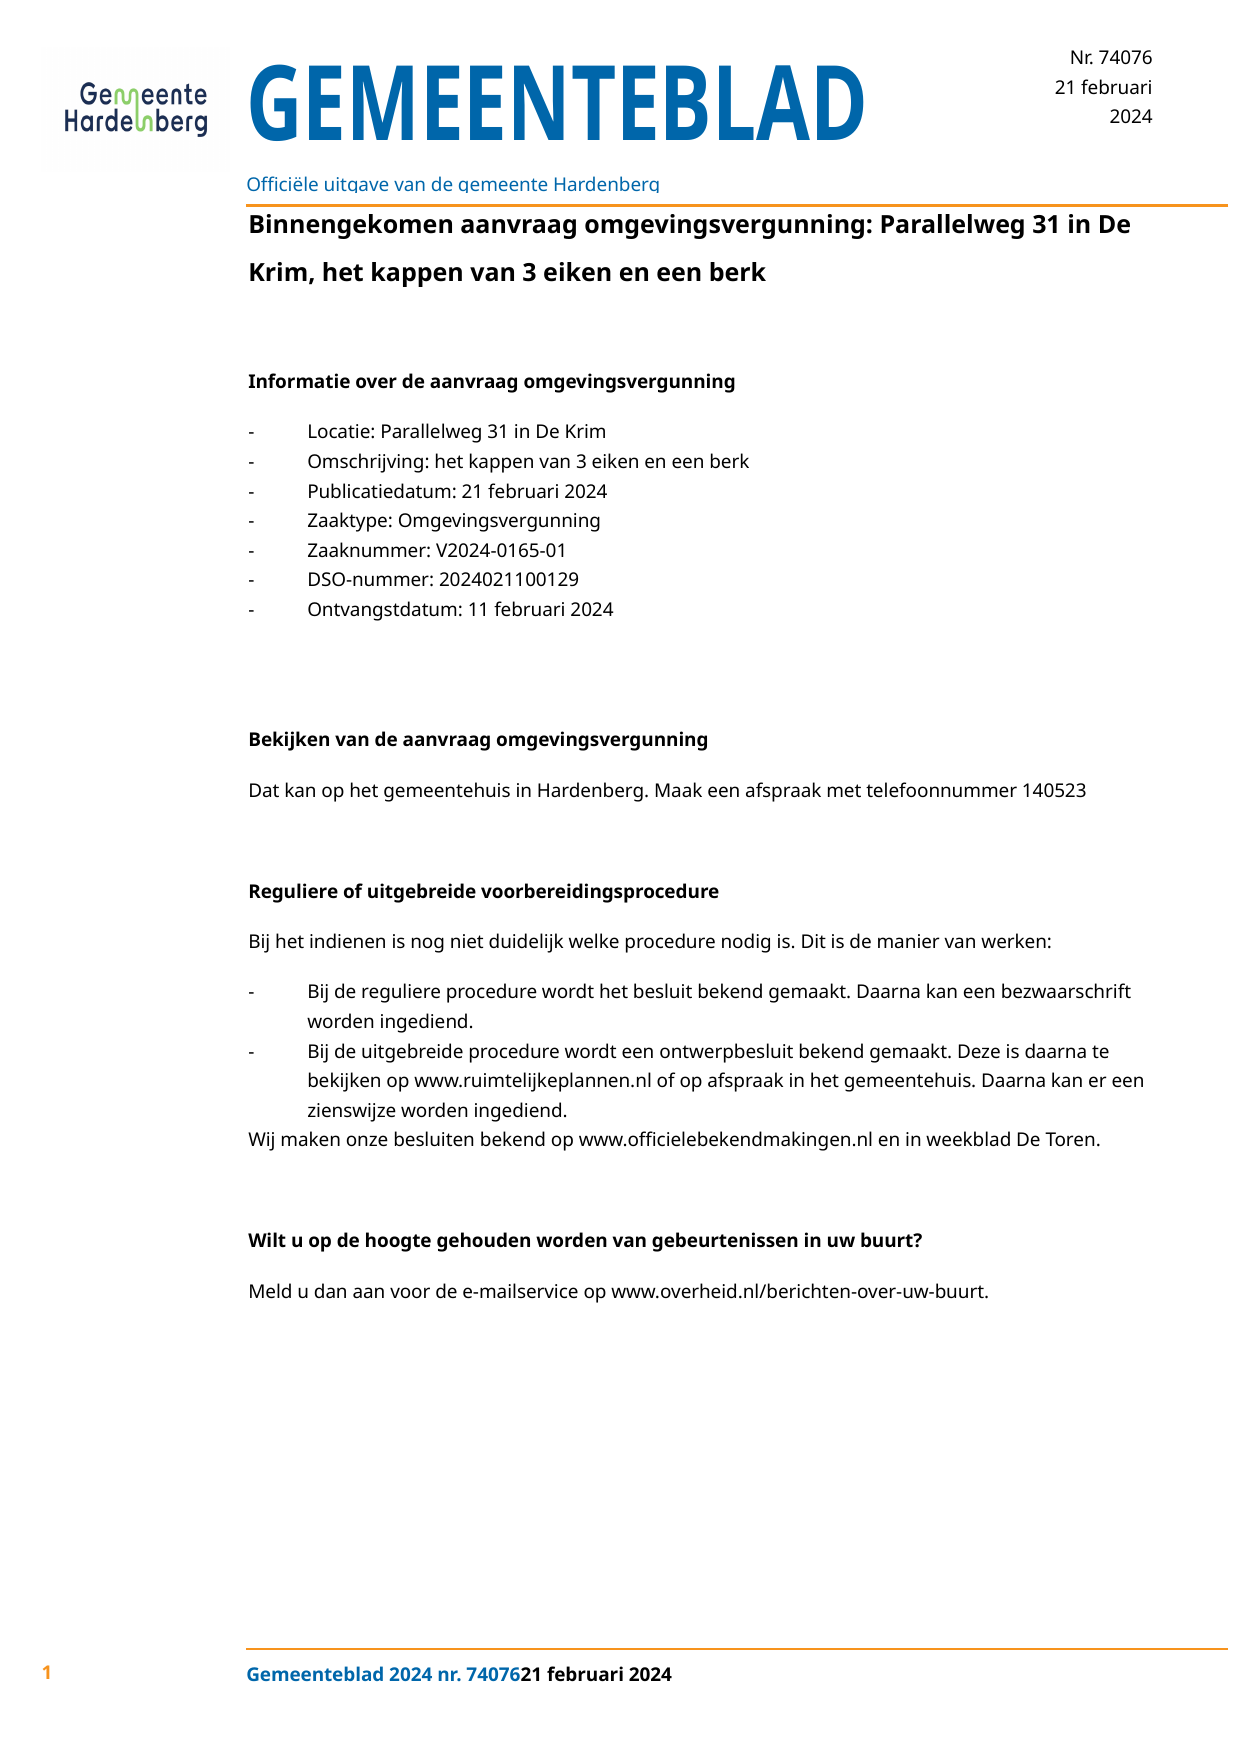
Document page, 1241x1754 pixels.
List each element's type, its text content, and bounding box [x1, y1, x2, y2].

list Bij de reguliere procedure wordt het besluit bekend gemaakt. Daarna kan een bezwaarschrift worden ingediend. [248, 979, 1152, 1034]
picture [41, 47, 231, 172]
text Binnengekomen aanvraag omgevingsvergunning: Parallelweg 31 in De Krim, het kappen van 3 eiken en een berk [248, 207, 1152, 288]
list Zaaknummer: V2024-0165-01 [248, 537, 1152, 563]
text Bij het indienen is nog niet duidelijk welke procedure nodig is. Dit is de manier van werken: [248, 928, 1152, 954]
list Omschrijving: het kappen van 3 eiken en een berk [248, 448, 1152, 474]
text Meld u dan aan voor de e-mailservice op www.overheid.nl/berichten-over-uw-buurt. [248, 1278, 1152, 1304]
text Dat kan op het gemeentehuis in Hardenberg. Maak een afspraak met telefoonnummer 140523 [248, 777, 1152, 803]
text Bekijken van de aanvraag omgevingsvergunning [248, 727, 1152, 752]
text Informatie over de aanvraag omgevingsvergunning [248, 368, 1152, 394]
list Publicatiedatum: 21 februari 2024 [248, 478, 1152, 504]
list Bij de uitgebreide procedure wordt een ontwerpbesluit bekend gemaakt. Deze is daarna te bekijken op www.ruimtelijkeplannen.nl of op afspraak in het gemeentehuis. Daarna kan er een zienswijze worden ingediend. [248, 1038, 1152, 1123]
list DSO-nummer: 2024021100129 [248, 567, 1152, 592]
text Wij maken onze besluiten bekend op www.officielebekendmakingen.nl en in weekblad De Toren. [248, 1127, 1152, 1152]
list Locatie: Parallelweg 31 in De Krim [248, 419, 1152, 444]
text Reguliere of uitgebreide voorbereidingsprocedure [248, 878, 1152, 904]
list Zaaktype: Omgevingsvergunning [248, 507, 1152, 533]
list Ontvangstdatum: 11 februari 2024 [248, 596, 1152, 622]
text Wilt u op de hoogte gehouden worden van gebeurtenissen in uw buurt? [248, 1227, 1152, 1253]
